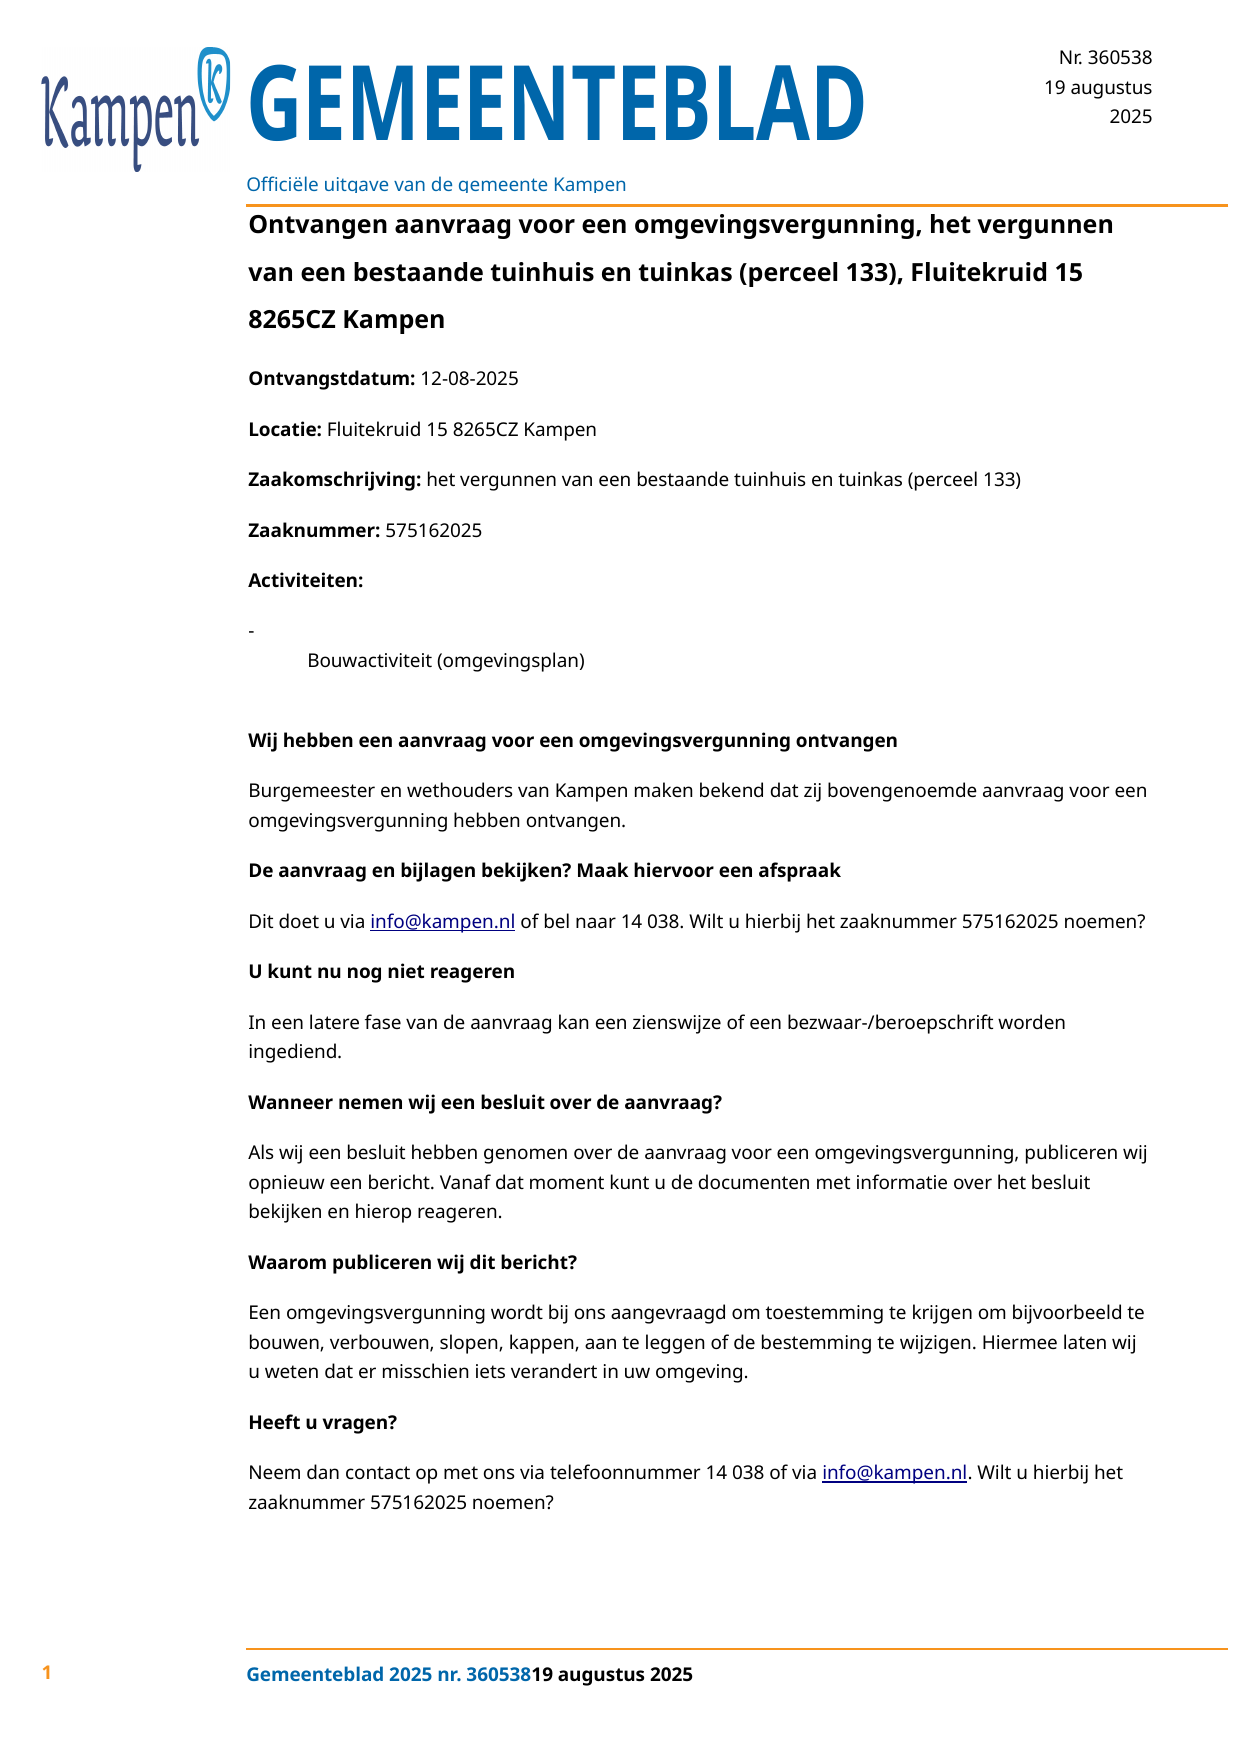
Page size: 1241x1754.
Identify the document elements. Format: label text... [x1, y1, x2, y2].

text Heeft u vragen? [248, 1409, 1152, 1434]
text Zaakomschrijving: het vergunnen van een bestaande tuinhuis en tuinkas (perceel 133) [248, 466, 1152, 492]
text Als wij een besluit hebben genomen over de aanvraag voor een omgevingsvergunning, publiceren wij opnieuw een bericht. Vanaf dat moment kunt u de documenten met informatie over het besluit bekijken en hierop reageren. [248, 1139, 1152, 1224]
text Ontvangen aanvraag voor een omgevingsvergunning, het vergunnen van een bestaande tuinhuis en tuinkas (perceel 133), Fluitekruid 15 8265CZ Kampen [248, 207, 1152, 336]
text Locatie: Fluitekruid 15 8265CZ Kampen [248, 416, 1152, 442]
text Een omgevingsvergunning wordt bij ons aangevraagd om toestemming te krijgen om bijvoorbeeld te bouwen, verbouwen, slopen, kappen, aan te leggen of de bestemming te wijzigen. Hiermee laten wij u weten dat er misschien iets verandert in uw omgeving. [248, 1299, 1152, 1384]
text U kunt nu nog niet reageren [248, 958, 1152, 984]
text Activiteiten: [248, 567, 1152, 593]
text Wanneer nemen wij een besluit over de aanvraag? [248, 1089, 1152, 1114]
text De aanvraag en bijlagen bekijken? Maak hiervoor een afspraak [248, 858, 1152, 883]
text Dit doet u via info@kampen.nl of bel naar 14 038. Wilt u hierbij het zaaknummer 575162025 noemen? [248, 908, 1152, 934]
picture [41, 47, 231, 172]
text Waarom publiceren wij dit bericht? [248, 1249, 1152, 1274]
text Neem dan contact op met ons via telefoonnummer 14 038 of via info@kampen.nl. Wilt u hierbij het zaaknummer 575162025 noemen? [248, 1459, 1152, 1514]
text Ontvangstdatum: 12-08-2025 [248, 366, 1152, 391]
list Bouwactiviteit (omgevingsplan) [248, 647, 1152, 673]
text Burgemeester en wethouders van Kampen maken bekend dat zij bovengenoemde aanvraag voor een omgevingsvergunning hebben ontvangen. [248, 778, 1152, 833]
text In een latere fase van de aanvraag kan een zienswijze of een bezwaar-/beroepschrift worden ingediend. [248, 1009, 1152, 1064]
text Zaaknummer: 575162025 [248, 517, 1152, 542]
text Wij hebben een aanvraag voor een omgevingsvergunning ontvangen [248, 727, 1152, 753]
